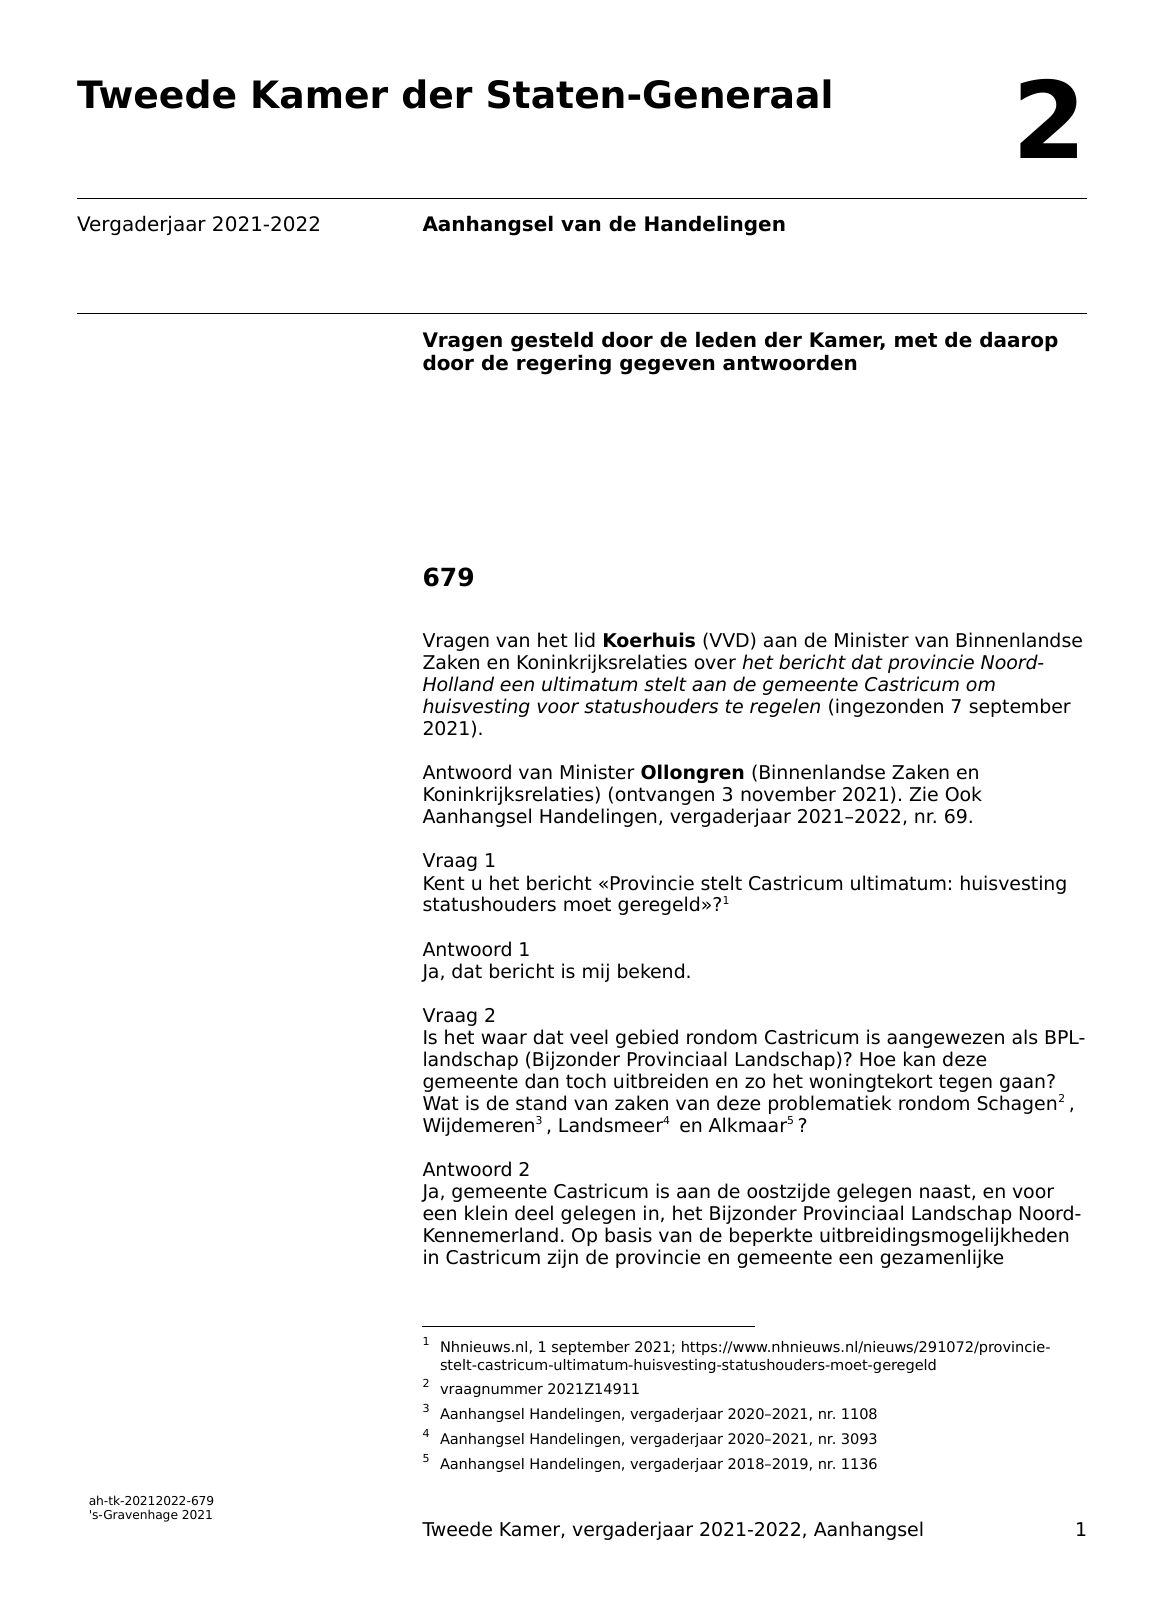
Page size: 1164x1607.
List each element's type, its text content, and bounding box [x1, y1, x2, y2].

table_header 2 [886, 59, 1087, 198]
text vraagnummer 2021Z14911 [422, 1377, 1087, 1399]
text 's-Gravenhage 2021 [88, 1508, 323, 1522]
table_cell [77, 314, 422, 375]
text Vragen van het lid Koerhuis (VVD) aan de Minister van Binnenlandse Zaken en Koninkrijksrelaties over het bericht dat provincie Noord-Holland een ultimatum stelt aan de gemeente Castricum om huisvesting voor statushouders te regelen (ingezonden 7 september 2021). [422, 630, 1087, 740]
text Antwoord van Minister Ollongren (Binnenlandse Zaken en Koninkrijksrelaties) (ontvangen 3 november 2021). Zie Ook Aanhangsel Handelingen, vergaderjaar 2021–2022, nr. 69. [422, 762, 1087, 828]
text Ja, gemeente Castricum is aan de oostzijde gelegen naast, en voor een klein deel gelegen in, het Bijzonder Provinciaal Landschap Noord-Kennemerland. Op basis van de beperkte uitbreidingsmogelijkheden in Castricum zijn de provincie en gemeente een gezamenlijke [422, 1181, 1087, 1269]
text Nhnieuws.nl, 1 september 2021; https://www.nhnieuws.nl/nieuws/291072/provincie-stelt-castricum-ultimatum-huisvesting-statushouders-moet-geregeld [422, 1335, 1087, 1374]
text Antwoord 2 [422, 1159, 1087, 1181]
text Aanhangsel Handelingen, vergaderjaar 2020–2021, nr. 1108 [422, 1402, 1087, 1424]
text Kent u het bericht «Provincie stelt Castricum ultimatum: huisvesting statushouders moet geregeld»? [422, 872, 1087, 916]
table_header Tweede Kamer der Staten-Generaal [77, 59, 886, 198]
table_cell Vergaderjaar 2021-2022 [77, 199, 422, 313]
text Ja, dat bericht is mij bekend. [422, 961, 1087, 982]
text Aanhangsel Handelingen, vergaderjaar 2018–2019, nr. 1136 [422, 1452, 1087, 1474]
table_cell Vragen gesteld door de leden der Kamer, met de daarop door de regering gegeven antwoorden [422, 314, 1087, 375]
text Aanhangsel Handelingen, vergaderjaar 2020–2021, nr. 3093 [422, 1427, 1087, 1449]
text Vraag 2 [422, 1005, 1087, 1027]
text 679 [422, 563, 1087, 592]
table_cell Aanhangsel van de Handelingen [422, 199, 1087, 313]
text Is het waar dat veel gebied rondom Castricum is aangewezen als BPL-landschap (Bijzonder Provinciaal Landschap)? Hoe kan deze gemeente dan toch uitbreiden en zo het woningtekort tegen gaan? Wat is de stand van zaken van deze problematiek rondom Schagen, Wijdemeren, Landsmeer en Alkmaar? [422, 1027, 1087, 1137]
text Antwoord 1 [422, 938, 1087, 961]
text Vraag 1 [422, 850, 1087, 872]
text ah-tk-20212022-679 [88, 1494, 323, 1508]
